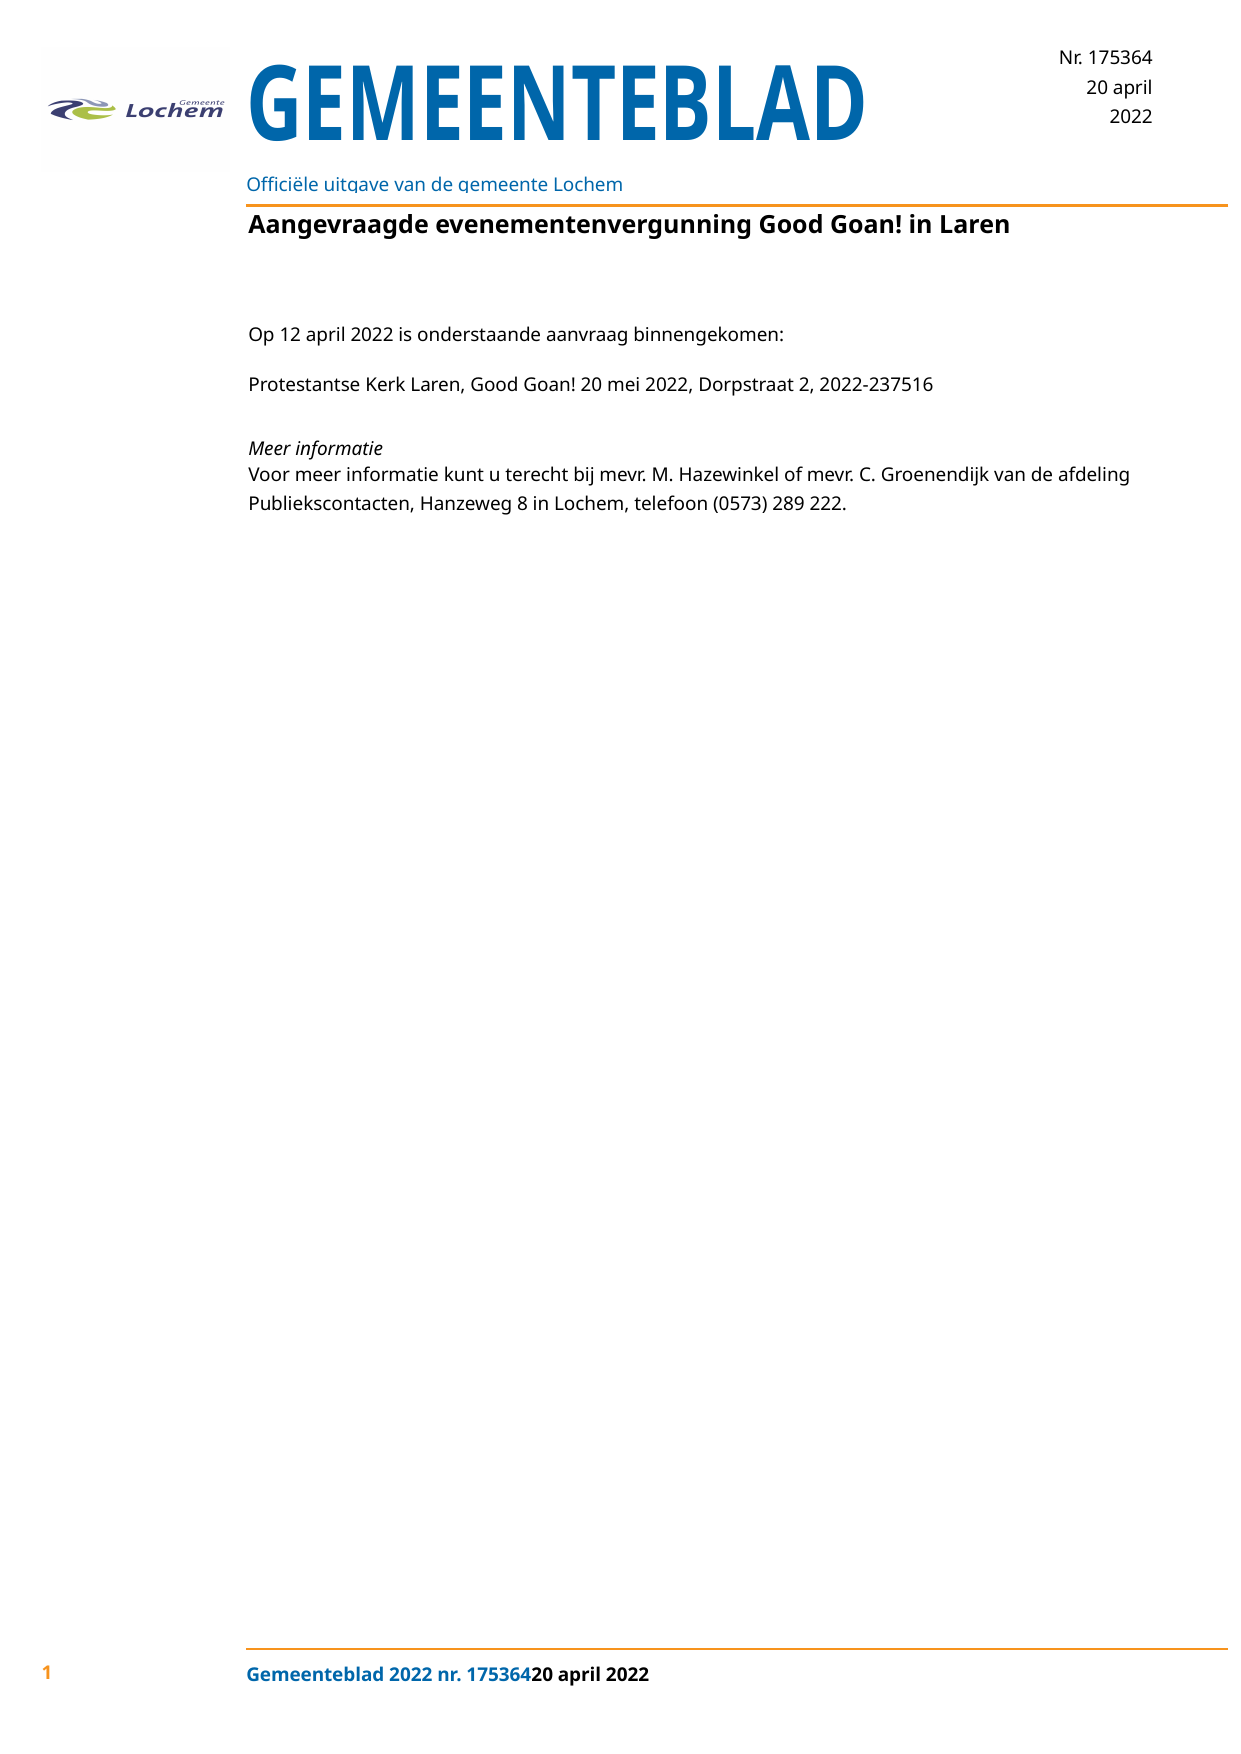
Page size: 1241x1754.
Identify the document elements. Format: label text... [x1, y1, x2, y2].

text Op 12 april 2022 is onderstaande aanvraag binnengekomen: [248, 321, 1152, 346]
text Voor meer informatie kunt u terecht bij mevr. M. Hazewinkel of mevr. C. Groenendijk van de afdeling Publiekscontacten, Hanzeweg 8 in Lochem, telefoon (0573) 289 222. [248, 461, 1152, 516]
text Aangevraagde evenementenvergunning Good Goan! in Laren [248, 207, 1152, 241]
picture [41, 47, 231, 172]
text Meer informatie [248, 435, 1152, 461]
text Protestantse Kerk Laren, Good Goan! 20 mei 2022, Dorpstraat 2, 2022-237516 [248, 371, 1152, 397]
